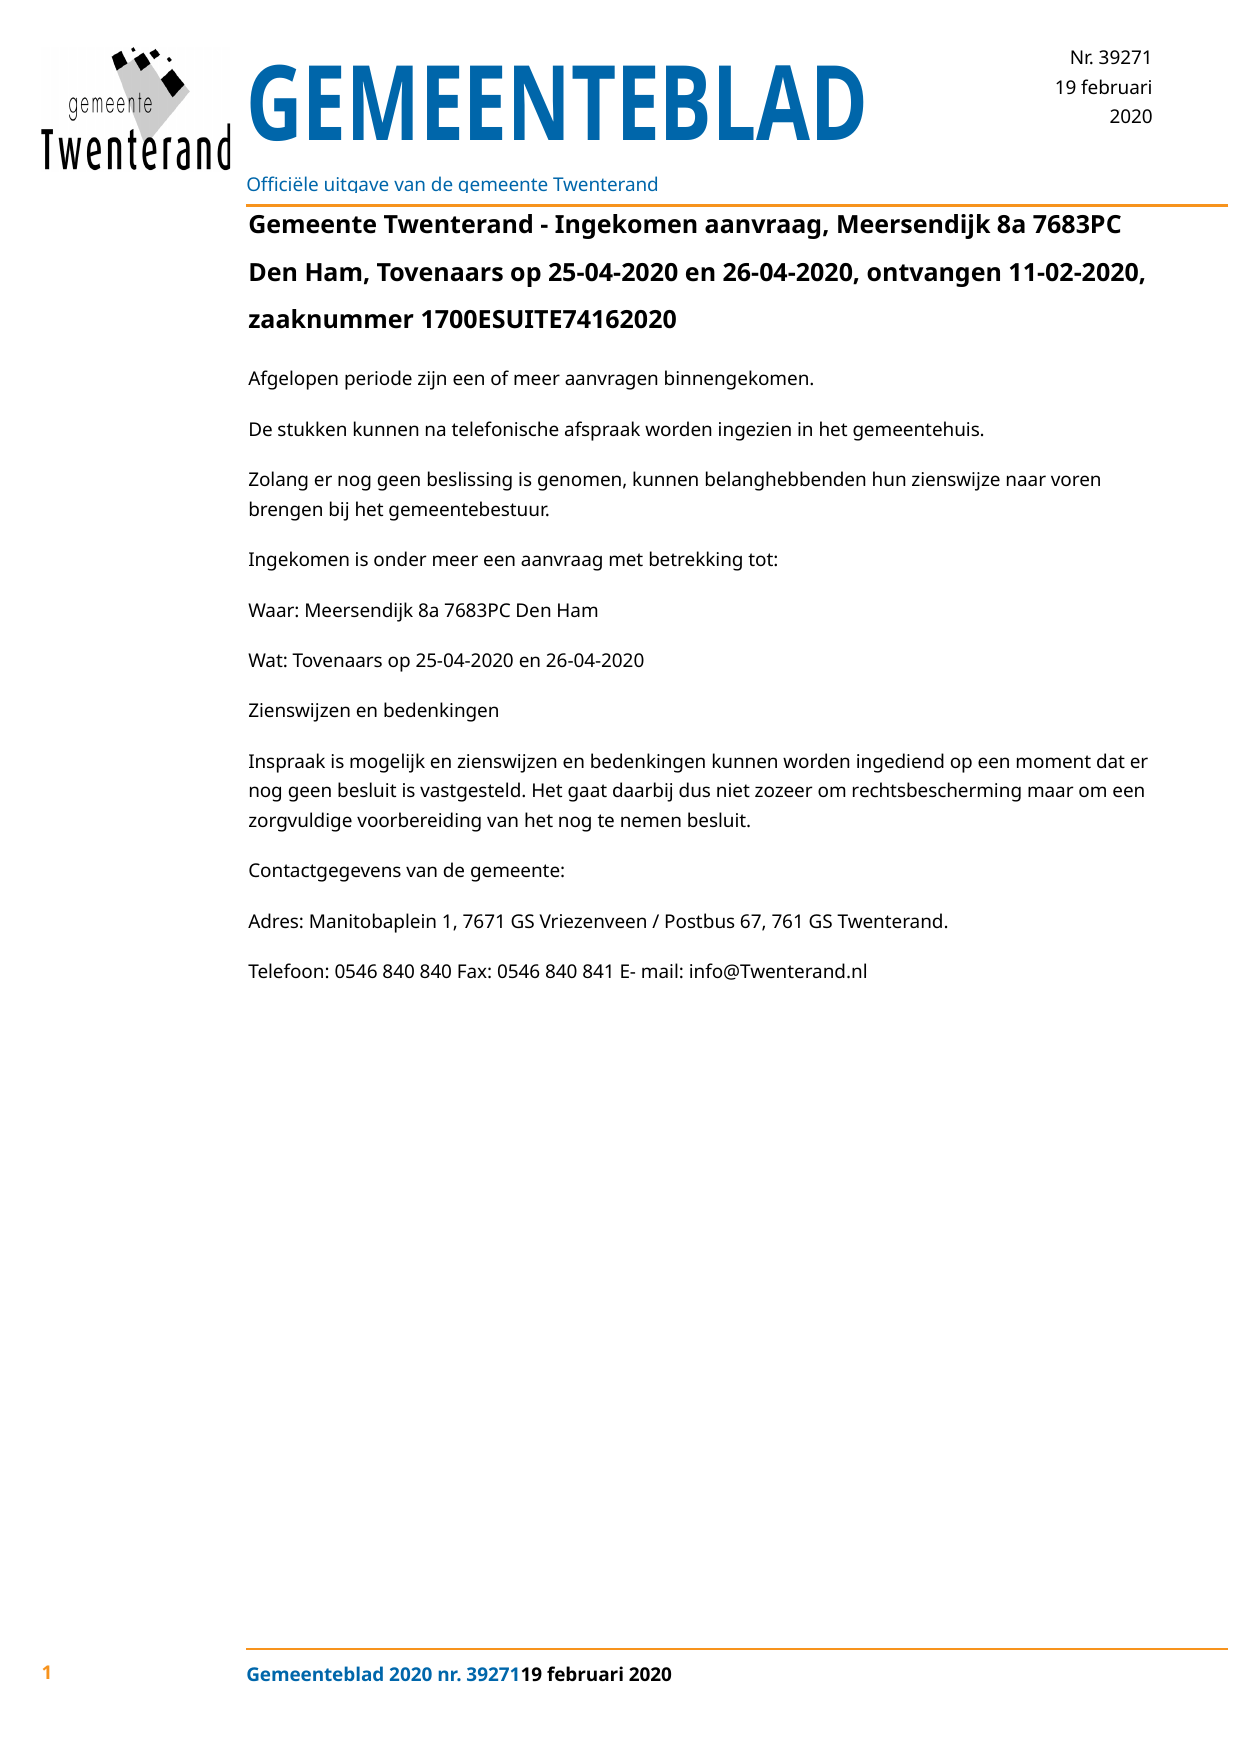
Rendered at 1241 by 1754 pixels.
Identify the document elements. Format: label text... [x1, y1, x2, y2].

text Afgelopen periode zijn een of meer aanvragen binnengekomen. [248, 366, 1152, 391]
text De stukken kunnen na telefonische afspraak worden ingezien in het gemeentehuis. [248, 416, 1152, 442]
text Zienswijzen en bedenkingen [248, 698, 1152, 723]
picture [41, 47, 231, 172]
text Ingekomen is onder meer een aanvraag met betrekking tot: [248, 546, 1152, 572]
text Gemeente Twenterand - Ingekomen aanvraag, Meersendijk 8a 7683PC Den Ham, Tovenaars op 25-04-2020 en 26-04-2020, ontvangen 11-02-2020, zaaknummer 1700ESUITE74162020 [248, 207, 1152, 336]
text Inspraak is mogelijk en zienswijzen en bedenkingen kunnen worden ingediend op een moment dat er nog geen besluit is vastgesteld. Het gaat daarbij dus niet zozeer om rechtsbescherming maar om een zorgvuldige voorbereiding van het nog te nemen besluit. [248, 748, 1152, 833]
text Wat: Tovenaars op 25-04-2020 en 26-04-2020 [248, 647, 1152, 673]
text Zolang er nog geen beslissing is genomen, kunnen belanghebbenden hun zienswijze naar voren brengen bij het gemeentebestuur. [248, 466, 1152, 522]
text Telefoon: 0546 840 840 Fax: 0546 840 841 E- mail: info@Twenterand.nl [248, 958, 1152, 984]
text Adres: Manitobaplein 1, 7671 GS Vriezenveen / Postbus 67, 761 GS Twenterand. [248, 908, 1152, 934]
text Waar: Meersendijk 8a 7683PC Den Ham [248, 597, 1152, 622]
text Contactgegevens van de gemeente: [248, 858, 1152, 883]
